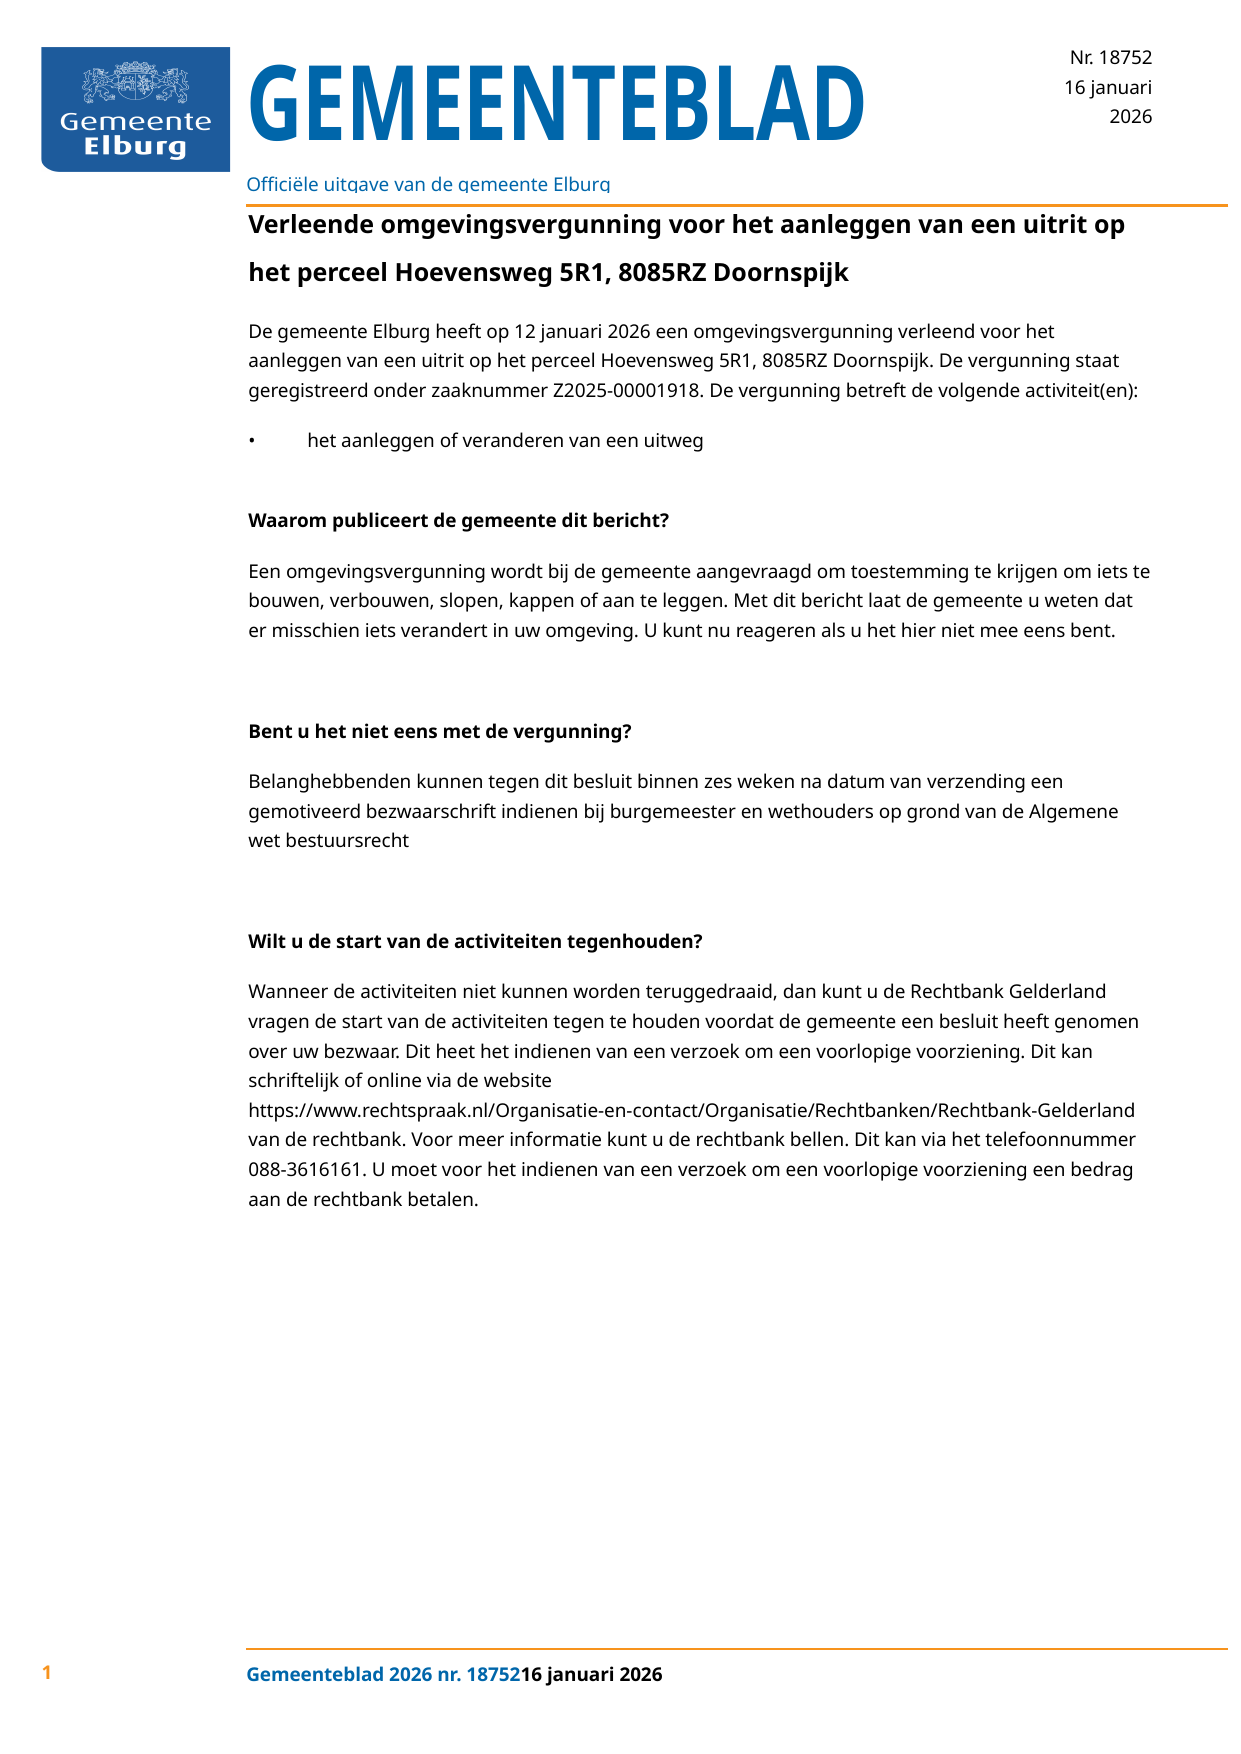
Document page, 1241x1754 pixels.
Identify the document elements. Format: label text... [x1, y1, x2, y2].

text Verleende omgevingsvergunning voor het aanleggen van een uitrit op het perceel Hoevensweg 5R1, 8085RZ Doornspijk [248, 207, 1152, 288]
text Wanneer de activiteiten niet kunnen worden teruggedraaid, dan kunt u de Rechtbank Gelderland vragen de start van de activiteiten tegen te houden voordat de gemeente een besluit heeft genomen over uw bezwaar. Dit heet het indienen van een verzoek om een voorlopige voorziening. Dit kan schriftelijk of online via de website https://www.rechtspraak.nl/Organisatie-en-contact/Organisatie/Rechtbanken/Rechtbank-Gelderland van de rechtbank. Voor meer informatie kunt u de rechtbank bellen. Dit kan via het telefoonnummer 088-3616161. U moet voor het indienen van een verzoek om een voorlopige voorziening een bedrag aan de rechtbank betalen. [248, 979, 1152, 1212]
text De gemeente Elburg heeft op 12 januari 2026 een omgevingsvergunning verleend voor het aanleggen van een uitrit op het perceel Hoevensweg 5R1, 8085RZ Doornspijk. De vergunning staat geregistreerd onder zaaknummer Z2025-00001918. De vergunning betreft de volgende activiteit(en): [248, 318, 1152, 403]
text Waarom publiceert de gemeente dit bericht? [248, 507, 1152, 533]
text Belanghebbenden kunnen tegen dit besluit binnen zes weken na datum van verzending een gemotiveerd bezwaarschrift indienen bij burgemeester en wethouders op grond van de Algemene wet bestuursrecht [248, 768, 1152, 853]
text Bent u het niet eens met de vergunning? [248, 718, 1152, 744]
picture [41, 47, 231, 172]
list het aanleggen of veranderen van een uitweg [248, 427, 1152, 453]
text Een omgevingsvergunning wordt bij de gemeente aangevraagd om toestemming te krijgen om iets te bouwen, verbouwen, slopen, kappen of aan te leggen. Met dit bericht laat de gemeente u weten dat er misschien iets verandert in uw omgeving. U kunt nu reageren als u het hier niet mee eens bent. [248, 558, 1152, 643]
text Wilt u de start van de activiteiten tegenhouden? [248, 928, 1152, 954]
